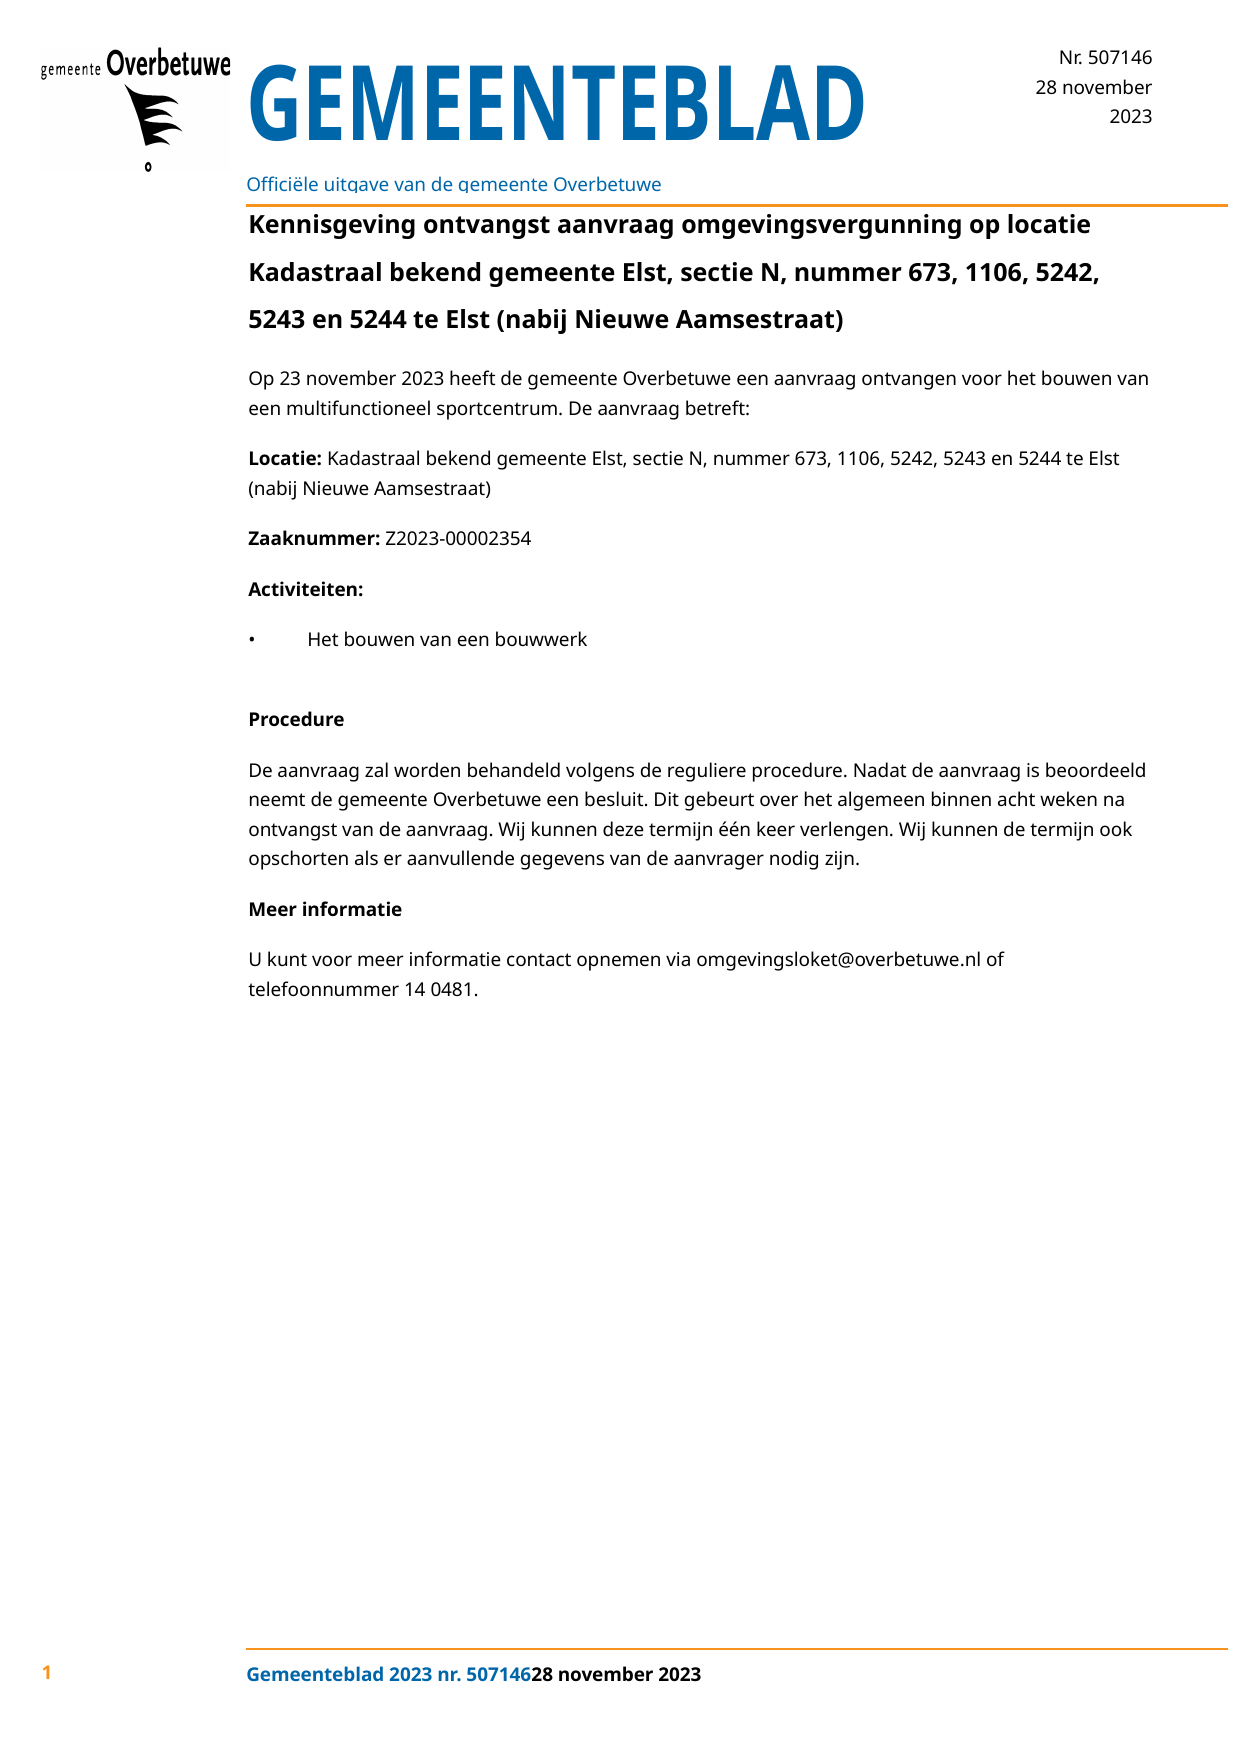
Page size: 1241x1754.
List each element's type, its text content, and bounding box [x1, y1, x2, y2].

picture [41, 47, 231, 172]
text Op 23 november 2023 heeft de gemeente Overbetuwe een aanvraag ontvangen voor het bouwen van een multifunctioneel sportcentrum. De aanvraag betreft: [248, 366, 1152, 421]
text Procedure [248, 706, 1152, 732]
text Meer informatie [248, 896, 1152, 922]
list Het bouwen van een bouwwerk [248, 626, 1152, 652]
text Zaaknummer: Z2023-00002354 [248, 526, 1152, 551]
text U kunt voor meer informatie contact opnemen via omgevingsloket@overbetuwe.nl of telefoonnummer 14 0481. [248, 946, 1152, 1002]
text Locatie: Kadastraal bekend gemeente Elst, sectie N, nummer 673, 1106, 5242, 5243 en 5244 te Elst (nabij Nieuwe Aamsestraat) [248, 446, 1152, 501]
text Activiteiten: [248, 576, 1152, 602]
text De aanvraag zal worden behandeld volgens de reguliere procedure. Nadat de aanvraag is beoordeeld neemt de gemeente Overbetuwe een besluit. Dit gebeurt over het algemeen binnen acht weken na ontvangst van de aanvraag. Wij kunnen deze termijn één keer verlengen. Wij kunnen de termijn ook opschorten als er aanvullende gegevens van de aanvrager nodig zijn. [248, 757, 1152, 871]
text Kennisgeving ontvangst aanvraag omgevingsvergunning op locatie Kadastraal bekend gemeente Elst, sectie N, nummer 673, 1106, 5242, 5243 en 5244 te Elst (nabij Nieuwe Aamsestraat) [248, 207, 1152, 336]
